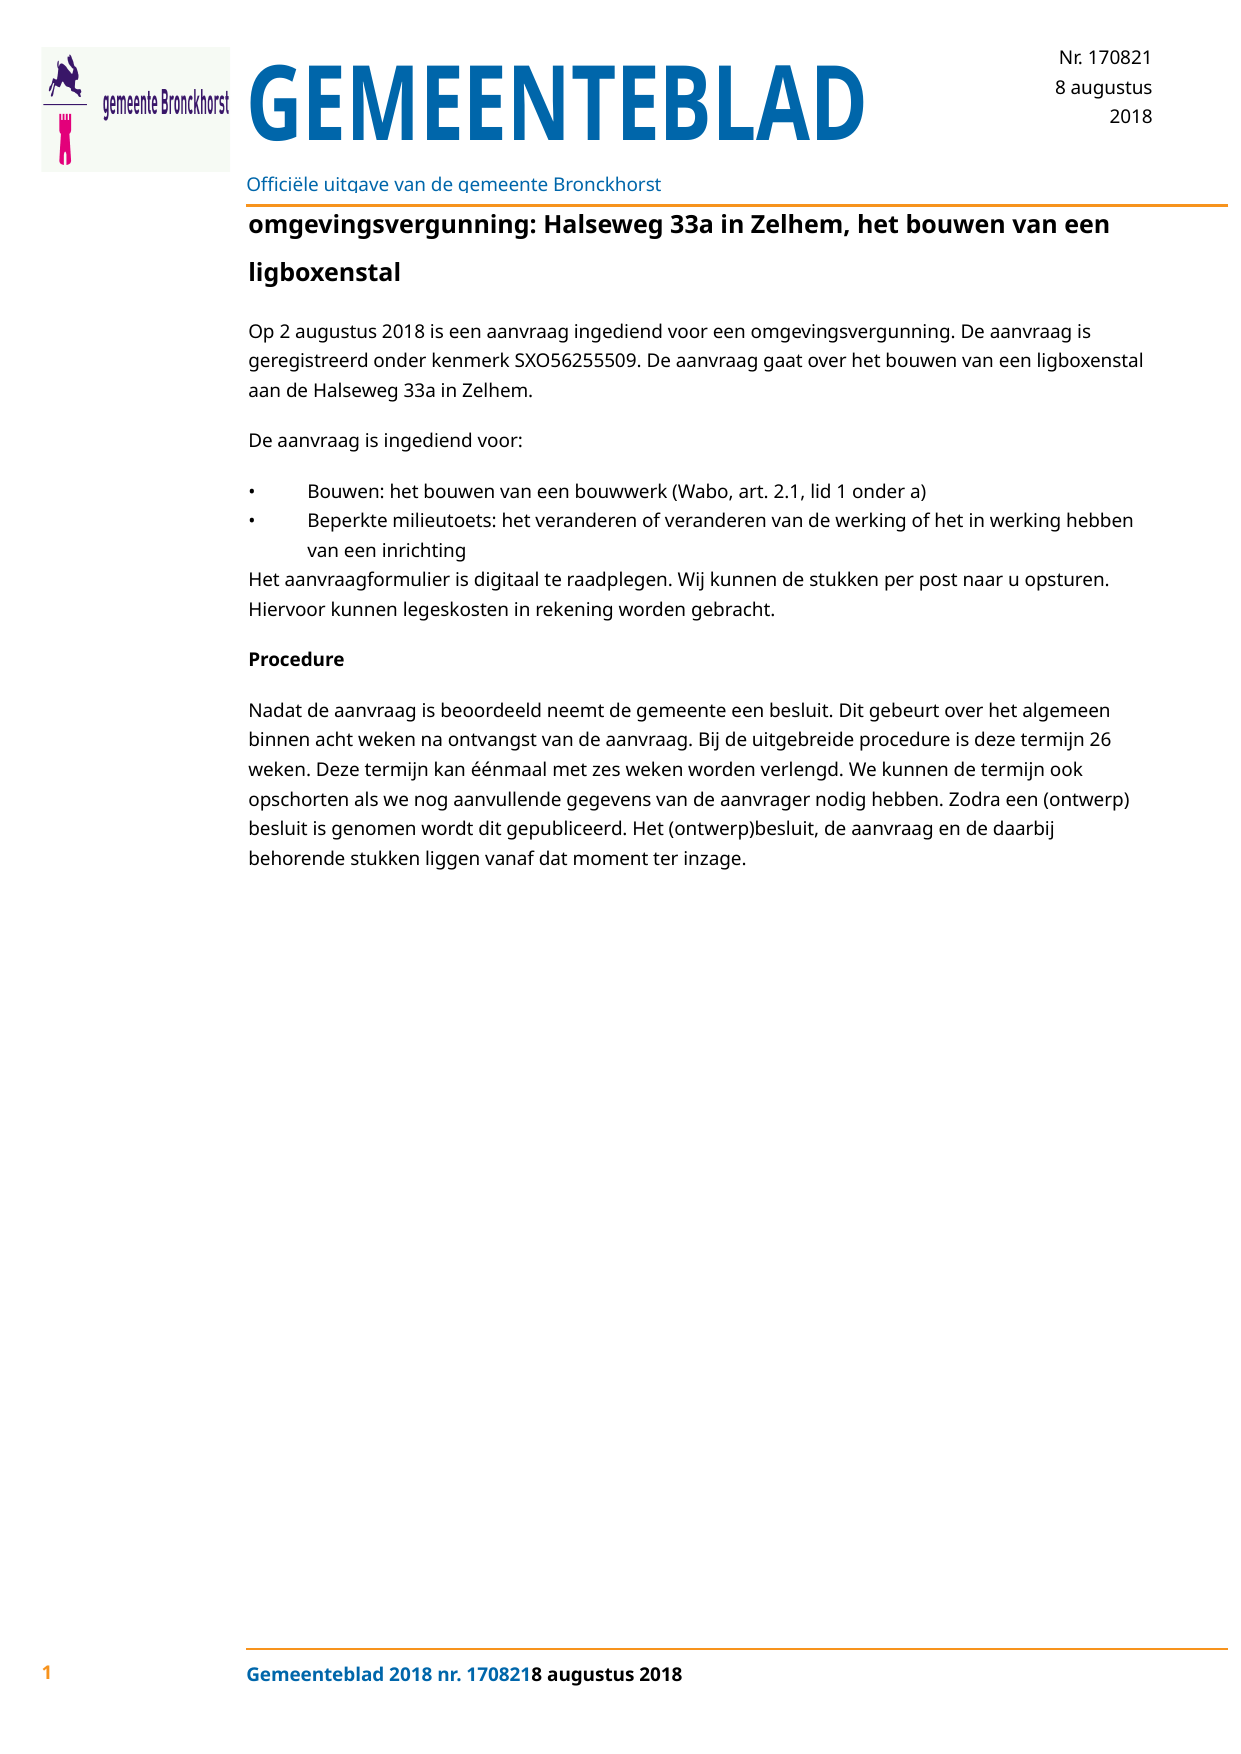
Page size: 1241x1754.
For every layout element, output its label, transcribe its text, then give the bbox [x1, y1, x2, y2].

list Bouwen: het bouwen van een bouwwerk (Wabo, art. 2.1, lid 1 onder a) [248, 478, 1152, 504]
text Nadat de aanvraag is beoordeeld neemt de gemeente een besluit. Dit gebeurt over het algemeen binnen acht weken na ontvangst van de aanvraag. Bij de uitgebreide procedure is deze termijn 26 weken. Deze termijn kan éénmaal met zes weken worden verlengd. We kunnen de termijn ook opschorten als we nog aanvullende gegevens van de aanvrager nodig hebben. Zodra een (ontwerp) besluit is genomen wordt dit gepubliceerd. Het (ontwerp)besluit, de aanvraag en de daarbij behorende stukken liggen vanaf dat moment ter inzage. [248, 697, 1152, 871]
text Het aanvraagformulier is digitaal te raadplegen. Wij kunnen de stukken per post naar u opsturen. Hiervoor kunnen legeskosten in rekening worden gebracht. [248, 567, 1152, 622]
list Beperkte milieutoets: het veranderen of veranderen van de werking of het in werking hebben van een inrichting [248, 507, 1152, 563]
text De aanvraag is ingediend voor: [248, 427, 1152, 453]
text Op 2 augustus 2018 is een aanvraag ingediend voor een omgevingsvergunning. De aanvraag is geregistreerd onder kenmerk SXO56255509. De aanvraag gaat over het bouwen van een ligboxenstal aan de Halseweg 33a in Zelhem. [248, 318, 1152, 403]
text Procedure [248, 647, 1152, 672]
picture [41, 47, 231, 172]
text omgevingsvergunning: Halseweg 33a in Zelhem, het bouwen van een ligboxenstal [248, 207, 1152, 288]
